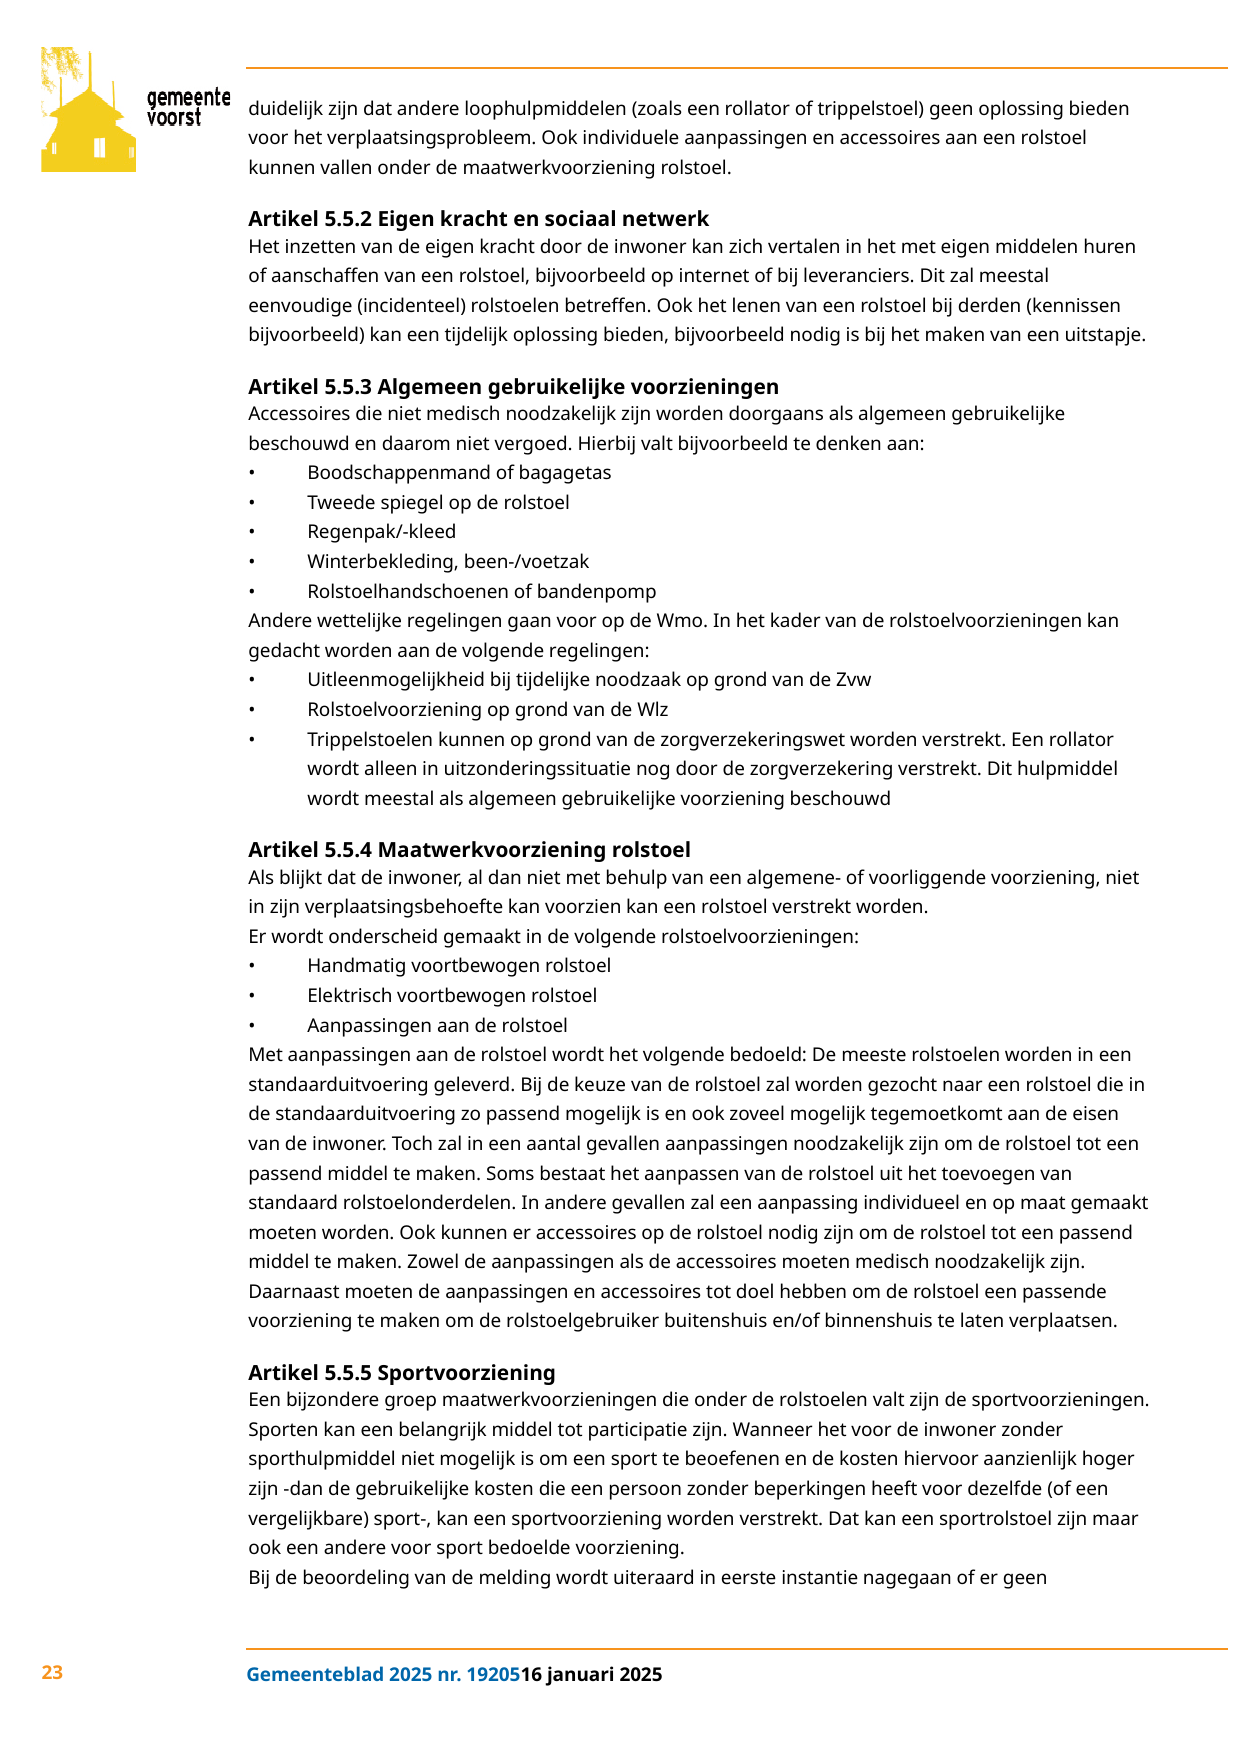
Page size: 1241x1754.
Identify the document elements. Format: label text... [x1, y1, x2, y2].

list Tweede spiegel op de rolstoel [248, 489, 1152, 515]
list Elektrisch voortbewogen rolstoel [248, 982, 1152, 1008]
list Aanpassingen aan de rolstoel [248, 1012, 1152, 1037]
list Rolstoelhandschoenen of bandenpomp [248, 578, 1152, 604]
text Accessoires die niet medisch noodzakelijk zijn worden doorgaans als algemeen gebruikelijke beschouwd en daarom niet vergoed. Hierbij valt bijvoorbeeld te denken aan: [248, 400, 1152, 456]
text Artikel 5.5.2 Eigen kracht en sociaal netwerk [248, 204, 1152, 233]
text Er wordt onderscheid gemaakt in de volgende rolstoelvoorzieningen: [248, 923, 1152, 949]
text Als blijkt dat de inwoner, al dan niet met behulp van een algemene- of voorliggende voorziening, niet in zijn verplaatsingsbehoefte kan voorzien kan een rolstoel verstrekt worden. [248, 864, 1152, 919]
text Artikel 5.5.3 Algemeen gebruikelijke voorzieningen [248, 372, 1152, 400]
list Handmatig voortbewogen rolstoel [248, 953, 1152, 978]
text Een bijzondere groep maatwerkvoorzieningen die onder de rolstoelen valt zijn de sportvoorzieningen. Sporten kan een belangrijk middel tot participatie zijn. Wanneer het voor de inwoner zonder sporthulpmiddel niet mogelijk is om een sport te beoefenen en de kosten hiervoor aanzienlijk hoger zijn -dan de gebruikelijke kosten die een persoon zonder beperkingen heeft voor dezelfde (of een vergelijkbare) sport-, kan een sportvoorziening worden verstrekt. Dat kan een sportrolstoel zijn maar ook een andere voor sport bedoelde voorziening. [248, 1386, 1152, 1560]
text Artikel 5.5.5 Sportvoorziening [248, 1358, 1152, 1386]
list Regenpak/-kleed [248, 519, 1152, 544]
list Trippelstoelen kunnen op grond van de zorgverzekeringswet worden verstrekt. Een rollator wordt alleen in uitzonderingssituatie nog door de zorgverzekering verstrekt. Dit hulpmiddel wordt meestal als algemeen gebruikelijke voorziening beschouwd [248, 726, 1152, 811]
list Winterbekleding, been-/voetzak [248, 548, 1152, 574]
text Het inzetten van de eigen kracht door de inwoner kan zich vertalen in het met eigen middelen huren of aanschaffen van een rolstoel, bijvoorbeeld op internet of bij leveranciers. Dit zal meestal eenvoudige (incidenteel) rolstoelen betreffen. Ook het lenen van een rolstoel bij derden (kennissen bijvoorbeeld) kan een tijdelijk oplossing bieden, bijvoorbeeld nodig is bij het maken van een uitstapje. [248, 233, 1152, 347]
text Artikel 5.5.4 Maatwerkvoorziening rolstoel [248, 835, 1152, 864]
list Rolstoelvoorziening op grond van de Wlz [248, 696, 1152, 722]
text Bij de beoordeling van de melding wordt uiteraard in eerste instantie nagegaan of er geen [248, 1564, 1152, 1590]
text Met aanpassingen aan de rolstoel wordt het volgende bedoeld: De meeste rolstoelen worden in een standaarduitvoering geleverd. Bij de keuze van de rolstoel zal worden gezocht naar een rolstoel die in de standaarduitvoering zo passend mogelijk is en ook zoveel mogelijk tegemoetkomt aan de eisen van de inwoner. Toch zal in een aantal gevallen aanpassingen noodzakelijk zijn om de rolstoel tot een passend middel te maken. Soms bestaat het aanpassen van de rolstoel uit het toevoegen van standaard rolstoelonderdelen. In andere gevallen zal een aanpassing individueel en op maat gemaakt moeten worden. Ook kunnen er accessoires op de rolstoel nodig zijn om de rolstoel tot een passend middel te maken. Zowel de aanpassingen als de accessoires moeten medisch noodzakelijk zijn. Daarnaast moeten de aanpassingen en accessoires tot doel hebben om de rolstoel een passende voorziening te maken om de rolstoelgebruiker buitenshuis en/of binnenshuis te laten verplaatsen. [248, 1041, 1152, 1333]
text duidelijk zijn dat andere loophulpmiddelen (zoals een rollator of trippelstoel) geen oplossing bieden voor het verplaatsingsprobleem. Ook individuele aanpassingen en accessoires aan een rolstoel kunnen vallen onder de maatwerkvoorziening rolstoel. [248, 95, 1152, 180]
picture [41, 47, 231, 172]
list Uitleenmogelijkheid bij tijdelijke noodzaak op grond van de Zvw [248, 667, 1152, 692]
text Andere wettelijke regelingen gaan voor op de Wmo. In het kader van de rolstoelvoorzieningen kan gedacht worden aan de volgende regelingen: [248, 607, 1152, 663]
list Boodschappenmand of bagagetas [248, 459, 1152, 485]
